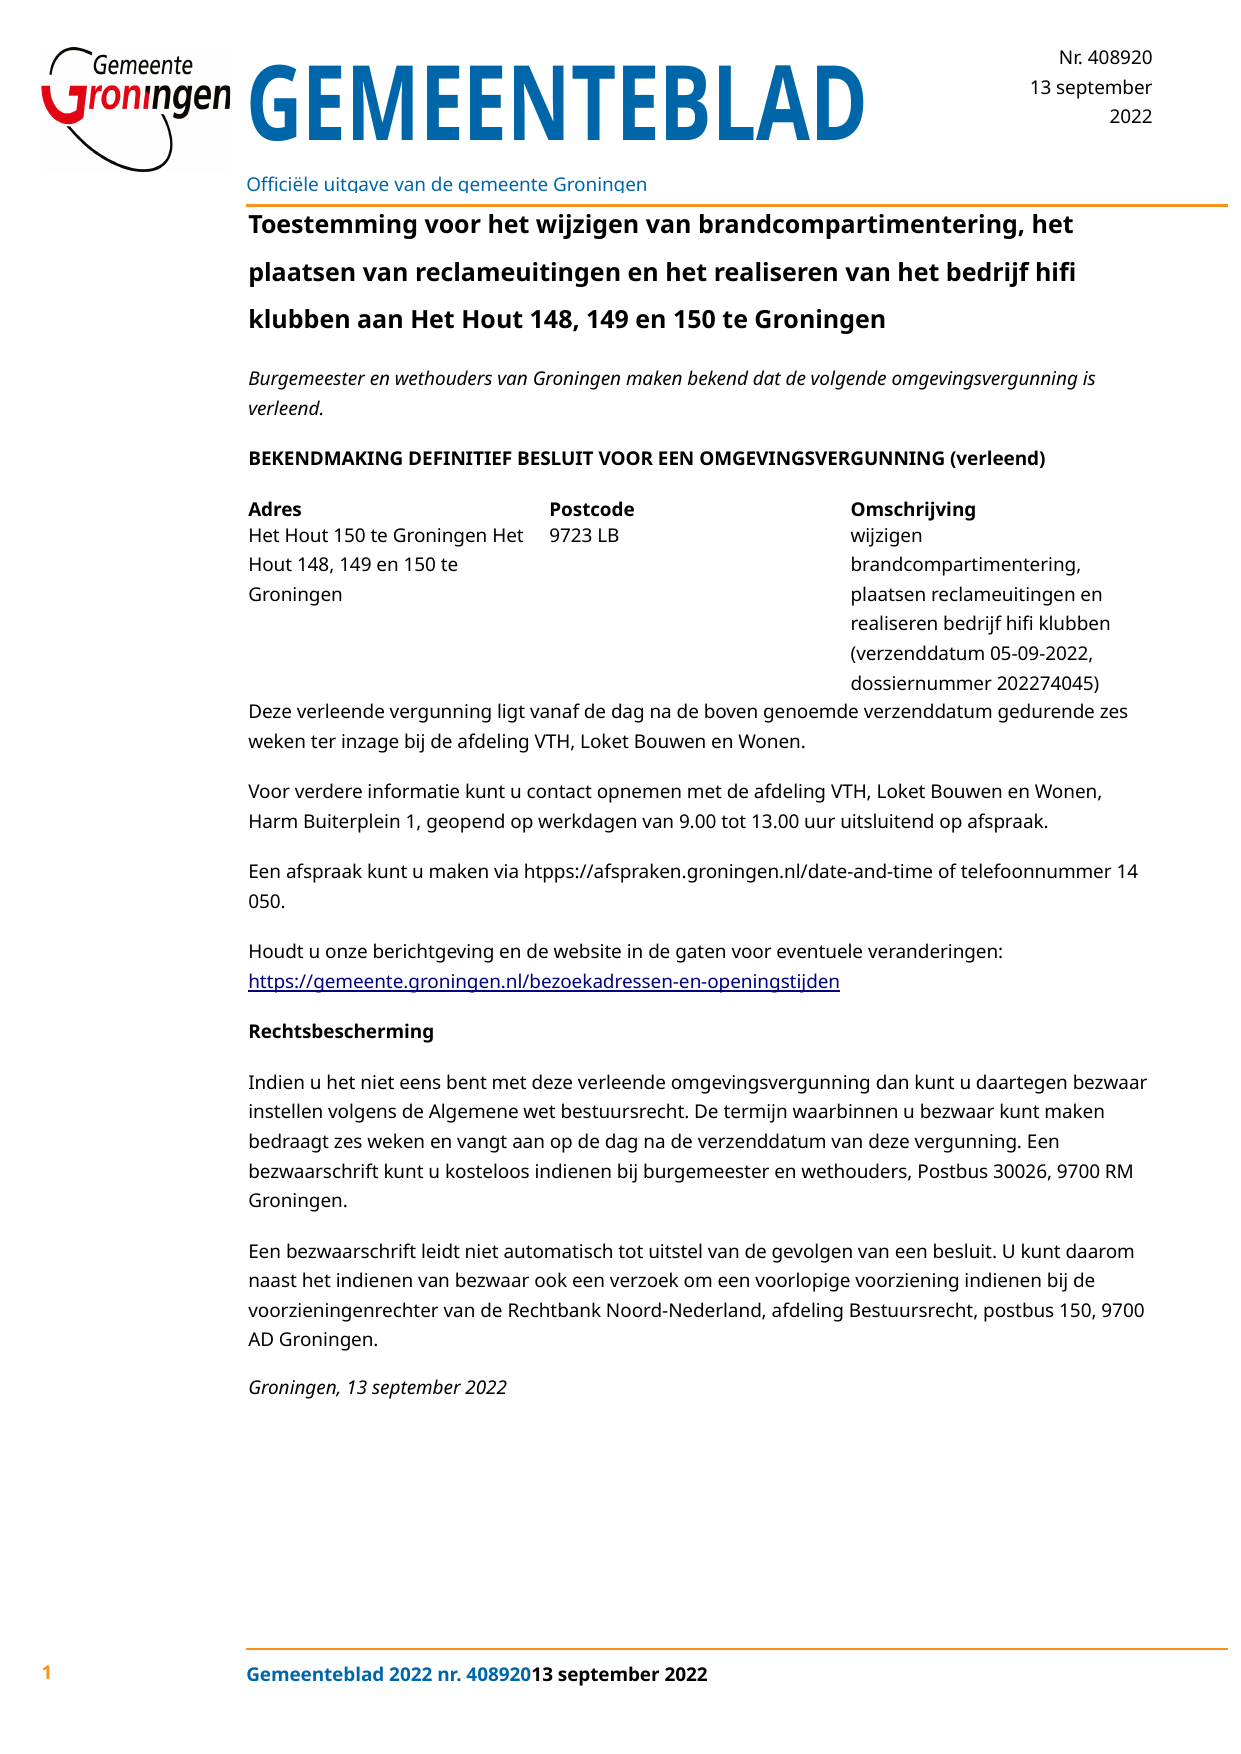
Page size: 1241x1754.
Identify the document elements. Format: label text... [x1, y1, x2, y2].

table_header Omschrijving [850, 496, 1152, 522]
text Voor verdere informatie kunt u contact opnemen met de afdeling VTH, Loket Bouwen en Wonen, Harm Buiterplein 1, geopend op werkdagen van 9.00 tot 13.00 uur uitsluitend op afspraak. [248, 779, 1152, 834]
text Houdt u onze berichtgeving en de website in de gaten voor eventuele veranderingen: https://gemeente.groningen.nl/bezoekadressen-en-openingstijden [248, 939, 1152, 994]
text Burgemeester en wethouders van Groningen maken bekend dat de volgende omgevingsvergunning is verleend. [248, 366, 1152, 421]
table_cell Het Hout 150 te Groningen Het Hout 148, 149 en 150 te Groningen [248, 522, 549, 695]
text Toestemming voor het wijzigen van brandcompartimentering, het plaatsen van reclameuitingen en het realiseren van het bedrijf hifi klubben aan Het Hout 148, 149 en 150 te Groningen [248, 207, 1152, 336]
text Groningen, 13 september 2022 [248, 1374, 1152, 1400]
text Deze verleende vergunning ligt vanaf de dag na de boven genoemde verzenddatum gedurende zes weken ter inzage bij de afdeling VTH, Loket Bouwen en Wonen. [248, 699, 1152, 754]
table_cell wijzigen brandcompartimentering, plaatsen reclameuitingen en realiseren bedrijf hifi klubben (verzenddatum 05-09-2022, dossiernummer 202274045) [850, 522, 1152, 695]
text Een bezwaarschrift leidt niet automatisch tot uitstel van de gevolgen van een besluit. U kunt daarom naast het indienen van bezwaar ook een verzoek om een voorlopige voorziening indienen bij de voorzieningenrechter van de Rechtbank Noord-Nederland, afdeling Bestuursrecht, postbus 150, 9700 AD Groningen. [248, 1238, 1152, 1352]
table_cell 9723 LB [549, 522, 850, 695]
text Indien u het niet eens bent met deze verleende omgevingsvergunning dan kunt u daartegen bezwaar instellen volgens de Algemene wet bestuursrecht. De termijn waarbinnen u bezwaar kunt maken bedraagt zes weken en vangt aan op de dag na de verzenddatum van deze vergunning. Een bezwaarschrift kunt u kosteloos indienen bij burgemeester en wethouders, Postbus 30026, 9700 RM Groningen. [248, 1069, 1152, 1213]
table_header Adres [248, 496, 549, 522]
text Rechtsbescherming [248, 1019, 1152, 1044]
text Een afspraak kunt u maken via htpps://afspraken.groningen.nl/date-and-time of telefoonnummer 14 050. [248, 859, 1152, 914]
text BEKENDMAKING DEFINITIEF BESLUIT VOOR EEN OMGEVINGSVERGUNNING (verleend) [248, 446, 1152, 471]
table_header Postcode [549, 496, 850, 522]
picture [41, 47, 231, 172]
